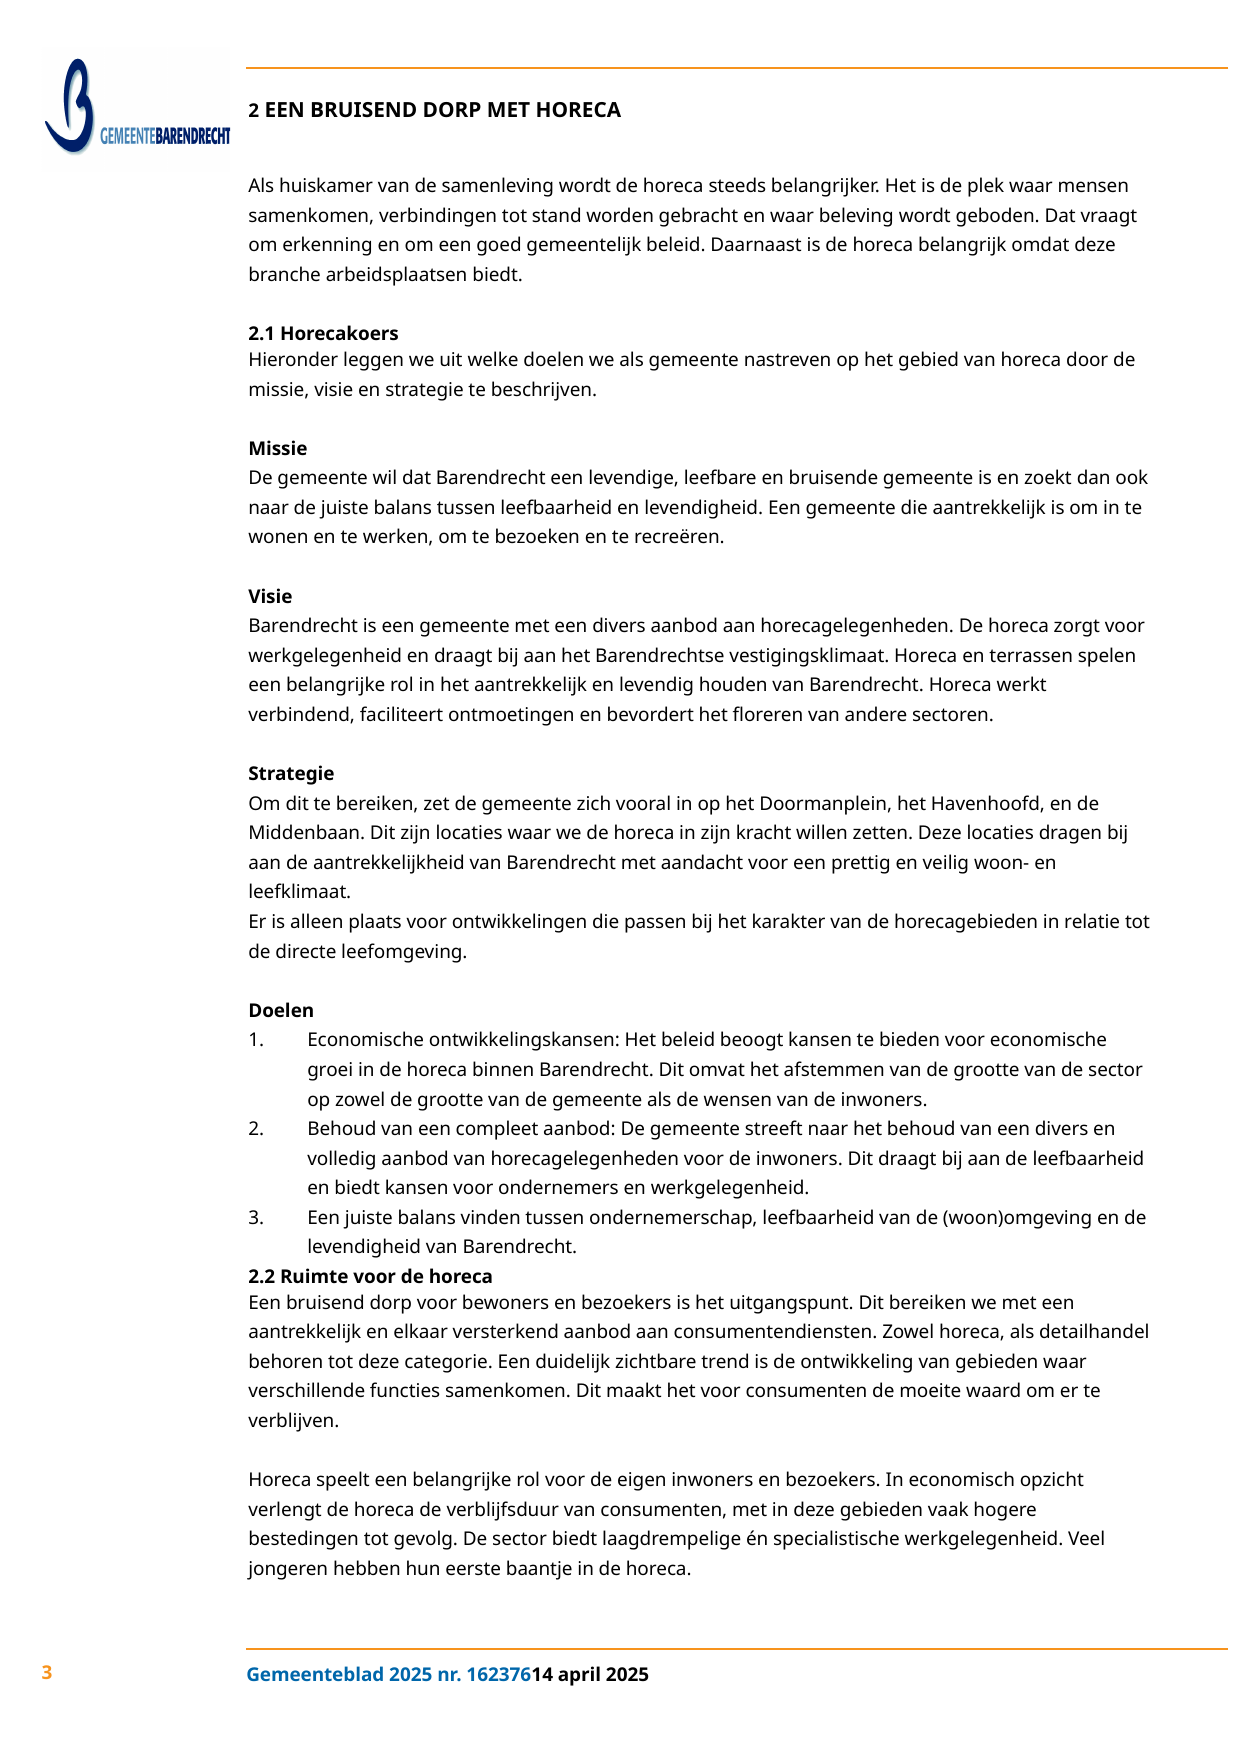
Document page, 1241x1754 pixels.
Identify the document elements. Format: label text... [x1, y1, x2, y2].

list Economische ontwikkelingskansen: Het beleid beoogt kansen te bieden voor economische groei in de horeca binnen Barendrecht. Dit omvat het afstemmen van de grootte van de sector op zowel de grootte van de gemeente als de wensen van de inwoners. [248, 1027, 1152, 1111]
text Als huiskamer van de samenleving wordt de horeca steeds belangrijker. Het is de plek waar mensen samenkomen, verbindingen tot stand worden gebracht en waar beleving wordt geboden. Dat vraagt om erkenning en om een goed gemeentelijk beleid. Daarnaast is de horeca belangrijk omdat deze branche arbeidsplaatsen biedt. [248, 172, 1152, 287]
text Visie [248, 583, 1152, 608]
text 2.2 Ruimte voor de horeca [248, 1263, 1152, 1289]
list Behoud van een compleet aanbod: De gemeente streeft naar het behoud van een divers en volledig aanbod van horecagelegenheden voor de inwoners. Dit draagt bij aan de leefbaarheid en biedt kansen voor ondernemers en werkgelegenheid. [248, 1115, 1152, 1200]
text Er is alleen plaats voor ontwikkelingen die passen bij het karakter van de horecagebieden in relatie tot de directe leefomgeving. [248, 908, 1152, 963]
text De gemeente wil dat Barendrecht een levendige, leefbare en bruisende gemeente is en zoekt dan ook naar de juiste balans tussen leefbaarheid en levendigheid. Een gemeente die aantrekkelijk is om in te wonen en te werken, om te bezoeken en te recreëren. [248, 464, 1152, 549]
list Een juiste balans vinden tussen ondernemerschap, leefbaarheid van de (woon)omgeving en de levendigheid van Barendrecht. [248, 1204, 1152, 1259]
text Een bruisend dorp voor bewoners en bezoekers is het uitgangspunt. Dit bereiken we met een aantrekkelijk en elkaar versterkend aanbod aan consumentendiensten. Zowel horeca, als detailhandel behoren tot deze categorie. Een duidelijk zichtbare trend is de ontwikkeling van gebieden waar verschillende functies samenkomen. Dit maakt het voor consumenten de moeite waard om er te verblijven. [248, 1289, 1152, 1433]
text Strategie [248, 760, 1152, 786]
text 2 EEN BRUISEND DORP MET HORECA [248, 95, 1152, 123]
text Barendrecht is een gemeente met een divers aanbod aan horecagelegenheden. De horeca zorgt voor werkgelegenheid en draagt bij aan het Barendrechtse vestigingsklimaat. Horeca en terrassen spelen een belangrijke rol in het aantrekkelijk en levendig houden van Barendrecht. Horeca werkt verbindend, faciliteert ontmoetingen en bevordert het floreren van andere sectoren. [248, 612, 1152, 727]
text 2.1 Horecakoers [248, 320, 1152, 346]
text Hieronder leggen we uit welke doelen we als gemeente nastreven op het gebied van horeca door de missie, visie en strategie te beschrijven. [248, 346, 1152, 401]
text Om dit te bereiken, zet de gemeente zich vooral in op het Doormanplein, het Havenhoofd, en de Middenbaan. Dit zijn locaties waar we de horeca in zijn kracht willen zetten. Deze locaties dragen bij aan de aantrekkelijkheid van Barendrecht met aandacht voor een prettig en veilig woon- en leefklimaat. [248, 790, 1152, 904]
picture [41, 47, 231, 172]
text Doelen [248, 997, 1152, 1023]
text Missie [248, 435, 1152, 461]
text Horeca speelt een belangrijke rol voor de eigen inwoners en bezoekers. In economisch opzicht verlengt de horeca de verblijfsduur van consumenten, met in deze gebieden vaak hogere bestedingen tot gevolg. De sector biedt laagdrempelige én specialistische werkgelegenheid. Veel jongeren hebben hun eerste baantje in de horeca. [248, 1466, 1152, 1581]
